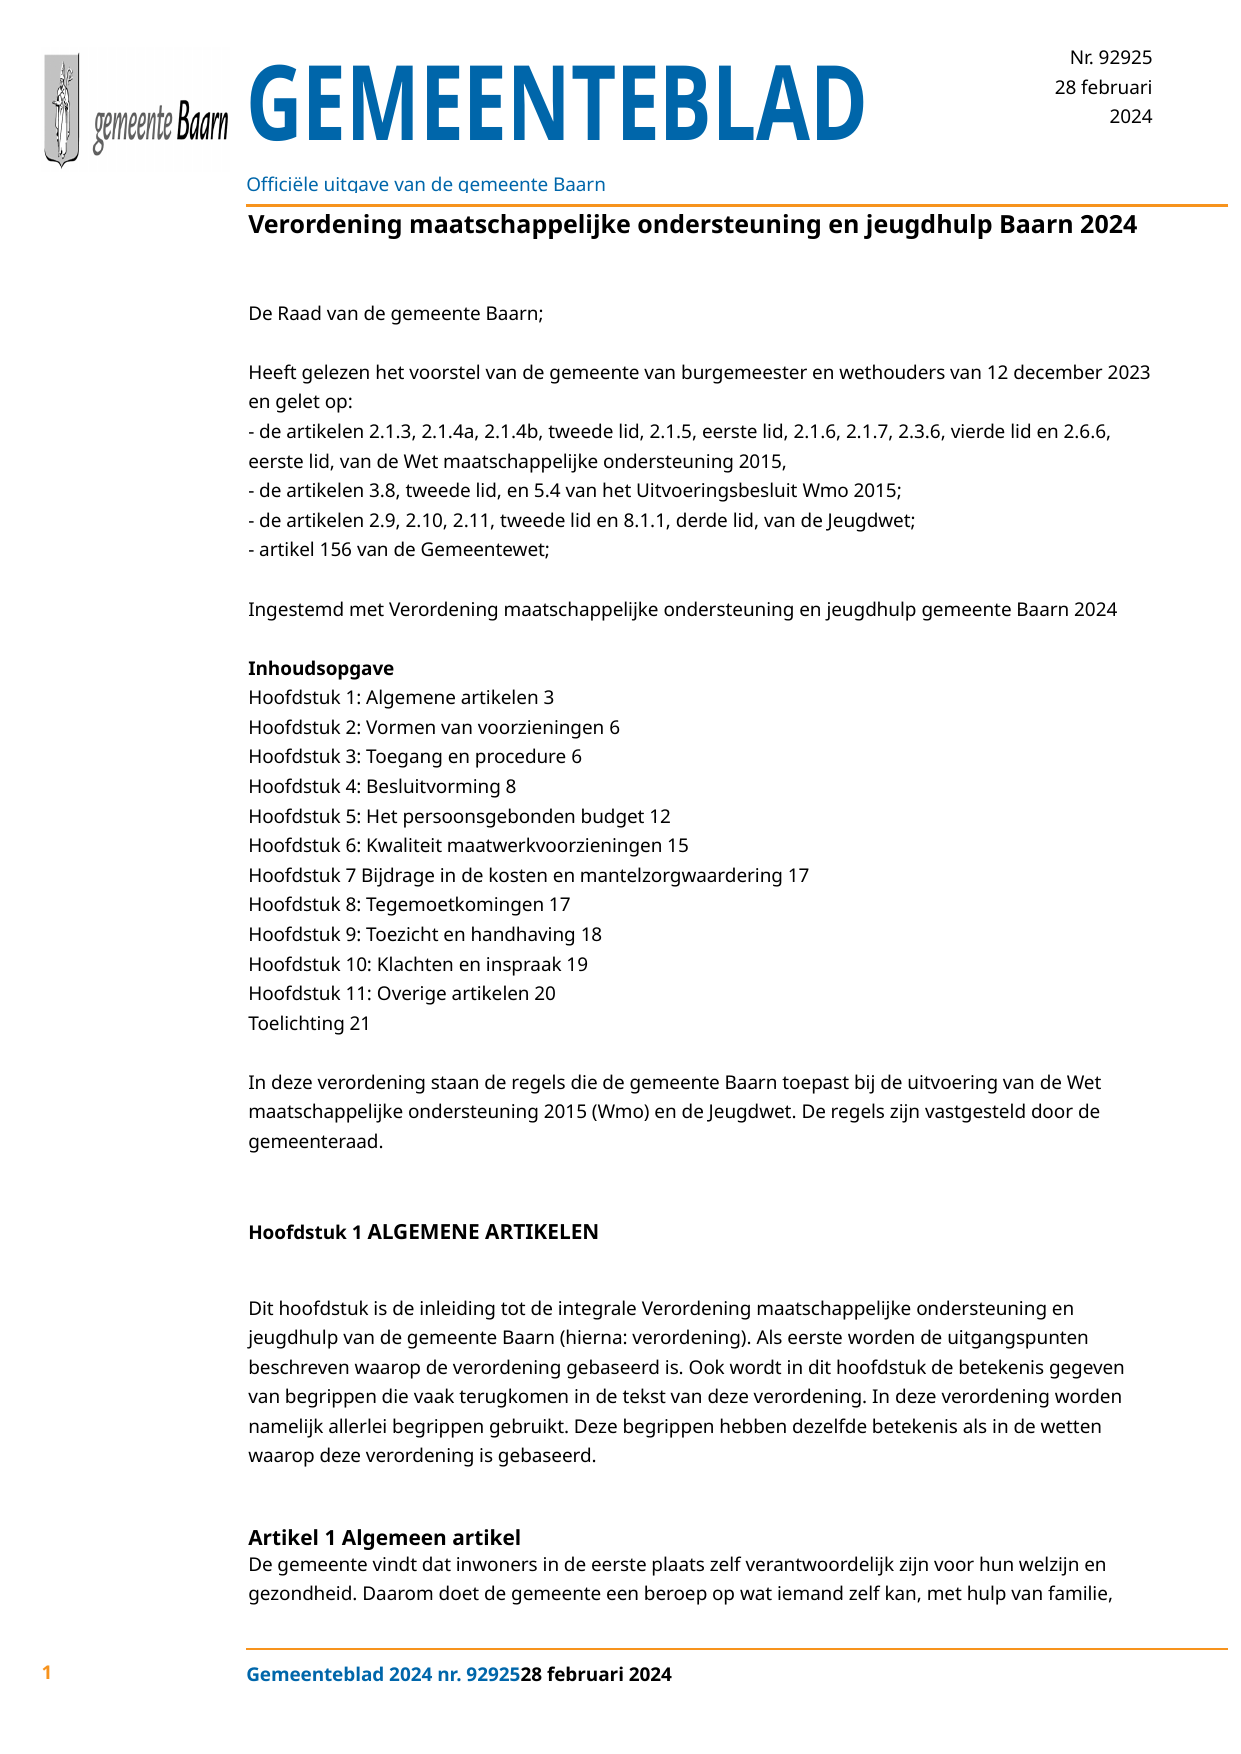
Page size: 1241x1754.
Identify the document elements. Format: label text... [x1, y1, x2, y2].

text In deze verordening staan de regels die de gemeente Baarn toepast bij de uitvoering van de Wet maatschappelijke ondersteuning 2015 (Wmo) en de Jeugdwet. De regels zijn vastgesteld door de gemeenteraad. [248, 1069, 1152, 1154]
text Hoofdstuk 8: Tegemoetkomingen 17 [248, 892, 1152, 917]
text De gemeente vindt dat inwoners in de eerste plaats zelf verantwoordelijk zijn voor hun welzijn en gezondheid. Daarom doet de gemeente een beroep op wat iemand zelf kan, met hulp van familie, [248, 1551, 1152, 1606]
text Hoofdstuk 7 Bijdrage in de kosten en mantelzorgwaardering 17 [248, 862, 1152, 888]
text Dit hoofdstuk is de inleiding tot de integrale Verordening maatschappelijke ondersteuning en jeugdhulp van de gemeente Baarn (hierna: verordening). Als eerste worden de uitgangspunten beschreven waarop de verordening gebaseerd is. Ook wordt in dit hoofdstuk de betekenis gegeven van begrippen die vaak terugkomen in de tekst van deze verordening. In deze verordening worden namelijk allerlei begrippen gebruikt. Deze begrippen hebben dezelfde betekenis als in de wetten waarop deze verordening is gebaseerd. [248, 1295, 1152, 1468]
text Hoofdstuk 10: Klachten en inspraak 19 [248, 951, 1152, 976]
text Hoofdstuk 4: Besluitvorming 8 [248, 773, 1152, 799]
text Inhoudsopgave [248, 655, 1152, 681]
text Hoofdstuk 9: Toezicht en handhaving 18 [248, 921, 1152, 947]
text Hoofdstuk 6: Kwaliteit maatwerkvoorzieningen 15 [248, 832, 1152, 858]
text Hoofdstuk 3: Toegang en procedure 6 [248, 744, 1152, 769]
text Hoofdstuk 5: Het persoonsgebonden budget 12 [248, 803, 1152, 828]
text Toelichting 21 [248, 1010, 1152, 1036]
text Heeft gelezen het voorstel van de gemeente van burgemeester en wethouders van 12 december 2023 en gelet op: [248, 359, 1152, 414]
text - de artikelen 2.1.3, 2.1.4a, 2.1.4b, tweede lid, 2.1.5, eerste lid, 2.1.6, 2.1.7, 2.3.6, vierde lid en 2.6.6, eerste lid, van de Wet maatschappelijke ondersteuning 2015, [248, 418, 1152, 473]
text Hoofdstuk 11: Overige artikelen 20 [248, 980, 1152, 1006]
text Ingestemd met Verordening maatschappelijke ondersteuning en jeugdhulp gemeente Baarn 2024 [248, 596, 1152, 621]
text Verordening maatschappelijke ondersteuning en jeugdhulp Baarn 2024 [248, 207, 1152, 241]
text - de artikelen 3.8, tweede lid, en 5.4 van het Uitvoeringsbesluit Wmo 2015; [248, 477, 1152, 503]
text De Raad van de gemeente Baarn; [248, 300, 1152, 326]
text - artikel 156 van de Gemeentewet; [248, 537, 1152, 562]
text Hoofdstuk 1 ALGEMENE ARTIKELEN [248, 1217, 1152, 1245]
text Artikel 1 Algemeen artikel [248, 1523, 1152, 1551]
text - de artikelen 2.9, 2.10, 2.11, tweede lid en 8.1.1, derde lid, van de Jeugdwet; [248, 507, 1152, 533]
picture [41, 47, 231, 172]
text Hoofdstuk 2: Vormen van voorzieningen 6 [248, 714, 1152, 740]
text Hoofdstuk 1: Algemene artikelen 3 [248, 684, 1152, 710]
